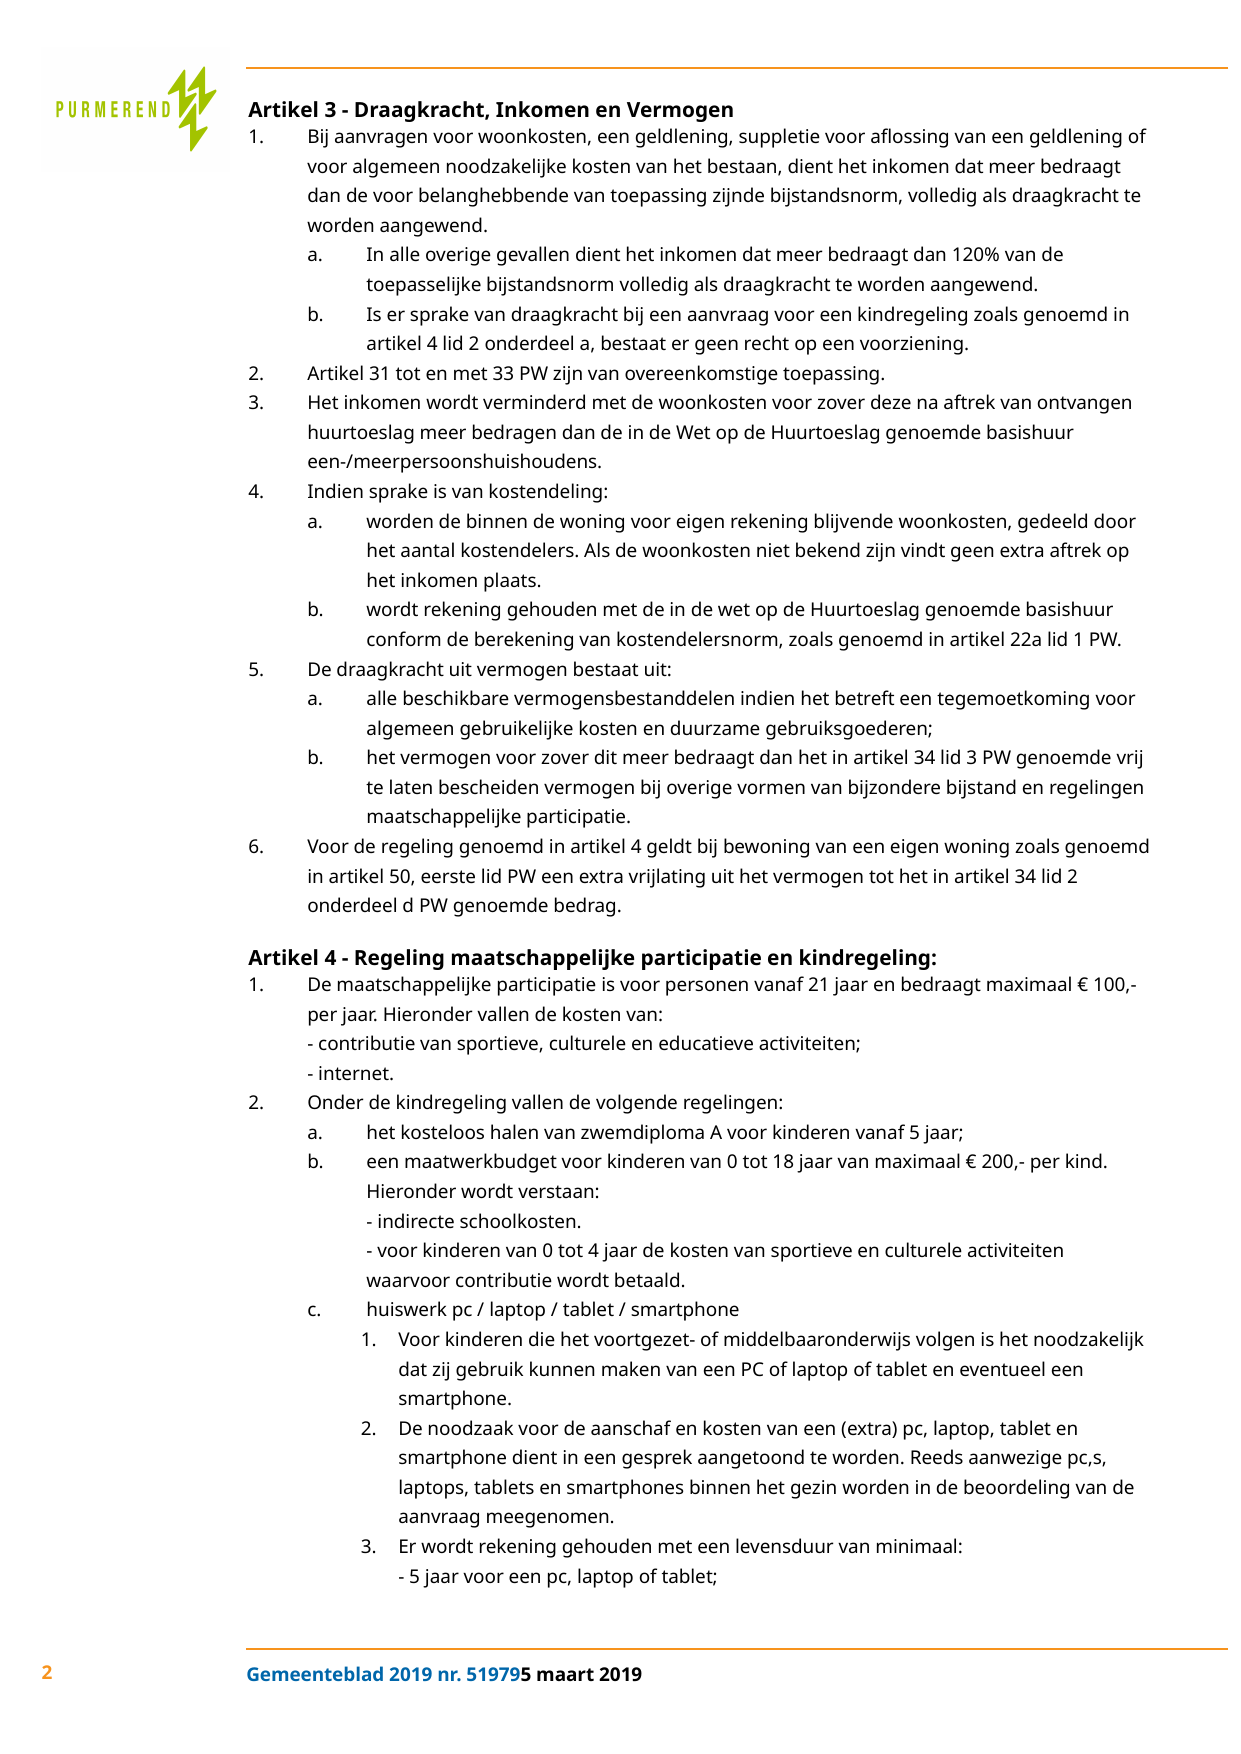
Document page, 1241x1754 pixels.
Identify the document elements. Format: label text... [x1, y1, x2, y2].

list wordt rekening gehouden met de in de wet op de Huurtoeslag genoemde basishuur conform de berekening van kostendelersnorm, zoals genoemd in artikel 22a lid 1 PW. [307, 597, 1152, 652]
text Artikel 3 - Draagkracht, Inkomen en Vermogen [248, 95, 1152, 123]
list worden de binnen de woning voor eigen rekening blijvende woonkosten, gedeeld door het aantal kostendelers. Als de woonkosten niet bekend zijn vindt geen extra aftrek op het inkomen plaats. [307, 508, 1152, 593]
list Voor de regeling genoemd in artikel 4 geldt bij bewoning van een eigen woning zoals genoemd in artikel 50, eerste lid PW een extra vrijlating uit het vermogen tot het in artikel 34 lid 2 onderdeel d PW genoemde bedrag. [248, 833, 1152, 918]
list - internet. [248, 1060, 1152, 1086]
list Indien sprake is van kostendeling: [248, 478, 1152, 504]
list alle beschikbare vermogensbestanddelen indien het betreft een tegemoetkoming voor algemeen gebruikelijke kosten en duurzame gebruiksgoederen; [307, 685, 1152, 741]
list - indirecte schoolkosten. [307, 1208, 1152, 1234]
list huiswerk pc / laptop / tablet / smartphone [307, 1297, 1152, 1322]
list Artikel 31 tot en met 33 PW zijn van overeenkomstige toepassing. [248, 360, 1152, 386]
list - 5 jaar voor een pc, laptop of tablet; [361, 1563, 1152, 1589]
list Onder de kindregeling vallen de volgende regelingen: [248, 1089, 1152, 1115]
list De noodzaak voor de aanschaf en kosten van een (extra) pc, laptop, tablet en smartphone dient in een gesprek aangetoond te worden. Reeds aanwezige pc,s, laptops, tablets en smartphones binnen het gezin worden in de beoordeling van de aanvraag meegenomen. [361, 1415, 1152, 1529]
list De maatschappelijke participatie is voor personen vanaf 21 jaar en bedraagt maximaal € 100,- per jaar. Hieronder vallen de kosten van: [248, 971, 1152, 1027]
list In alle overige gevallen dient het inkomen dat meer bedraagt dan 120% van de toepasselijke bijstandsnorm volledig als draagkracht te worden aangewend. [307, 242, 1152, 297]
text Artikel 4 - Regeling maatschappelijke participatie en kindregeling: [248, 943, 1152, 971]
list Het inkomen wordt verminderd met de woonkosten voor zover deze na aftrek van ontvangen huurtoeslag meer bedragen dan de in de Wet op de Huurtoeslag genoemde basishuur een-/meerpersoonshuishoudens. [248, 389, 1152, 474]
list Voor kinderen die het voortgezet- of middelbaaronderwijs volgen is het noodzakelijk dat zij gebruik kunnen maken van een PC of laptop of tablet en eventueel een smartphone. [361, 1326, 1152, 1411]
list Hieronder wordt verstaan: [307, 1178, 1152, 1204]
list een maatwerkbudget voor kinderen van 0 tot 18 jaar van maximaal € 200,- per kind. [307, 1149, 1152, 1174]
list Er wordt rekening gehouden met een levensduur van minimaal: [361, 1533, 1152, 1559]
list het vermogen voor zover dit meer bedraagt dan het in artikel 34 lid 3 PW genoemde vrij te laten bescheiden vermogen bij overige vormen van bijzondere bijstand en regelingen maatschappelijke participatie. [307, 744, 1152, 829]
list - voor kinderen van 0 tot 4 jaar de kosten van sportieve en culturele activiteiten waarvoor contributie wordt betaald. [307, 1237, 1152, 1293]
list Is er sprake van draagkracht bij een aanvraag voor een kindregeling zoals genoemd in artikel 4 lid 2 onderdeel a, bestaat er geen recht op een voorziening. [307, 301, 1152, 356]
list Bij aanvragen voor woonkosten, een geldlening, suppletie voor aflossing van een geldlening of voor algemeen noodzakelijke kosten van het bestaan, dient het inkomen dat meer bedraagt dan de voor belanghebbende van toepassing zijnde bijstandsnorm, volledig als draagkracht te worden aangewend. [248, 123, 1152, 238]
list het kosteloos halen van zwemdiploma A voor kinderen vanaf 5 jaar; [307, 1119, 1152, 1145]
list De draagkracht uit vermogen bestaat uit: [248, 656, 1152, 681]
list - contributie van sportieve, culturele en educatieve activiteiten; [248, 1030, 1152, 1056]
picture [41, 47, 231, 172]
